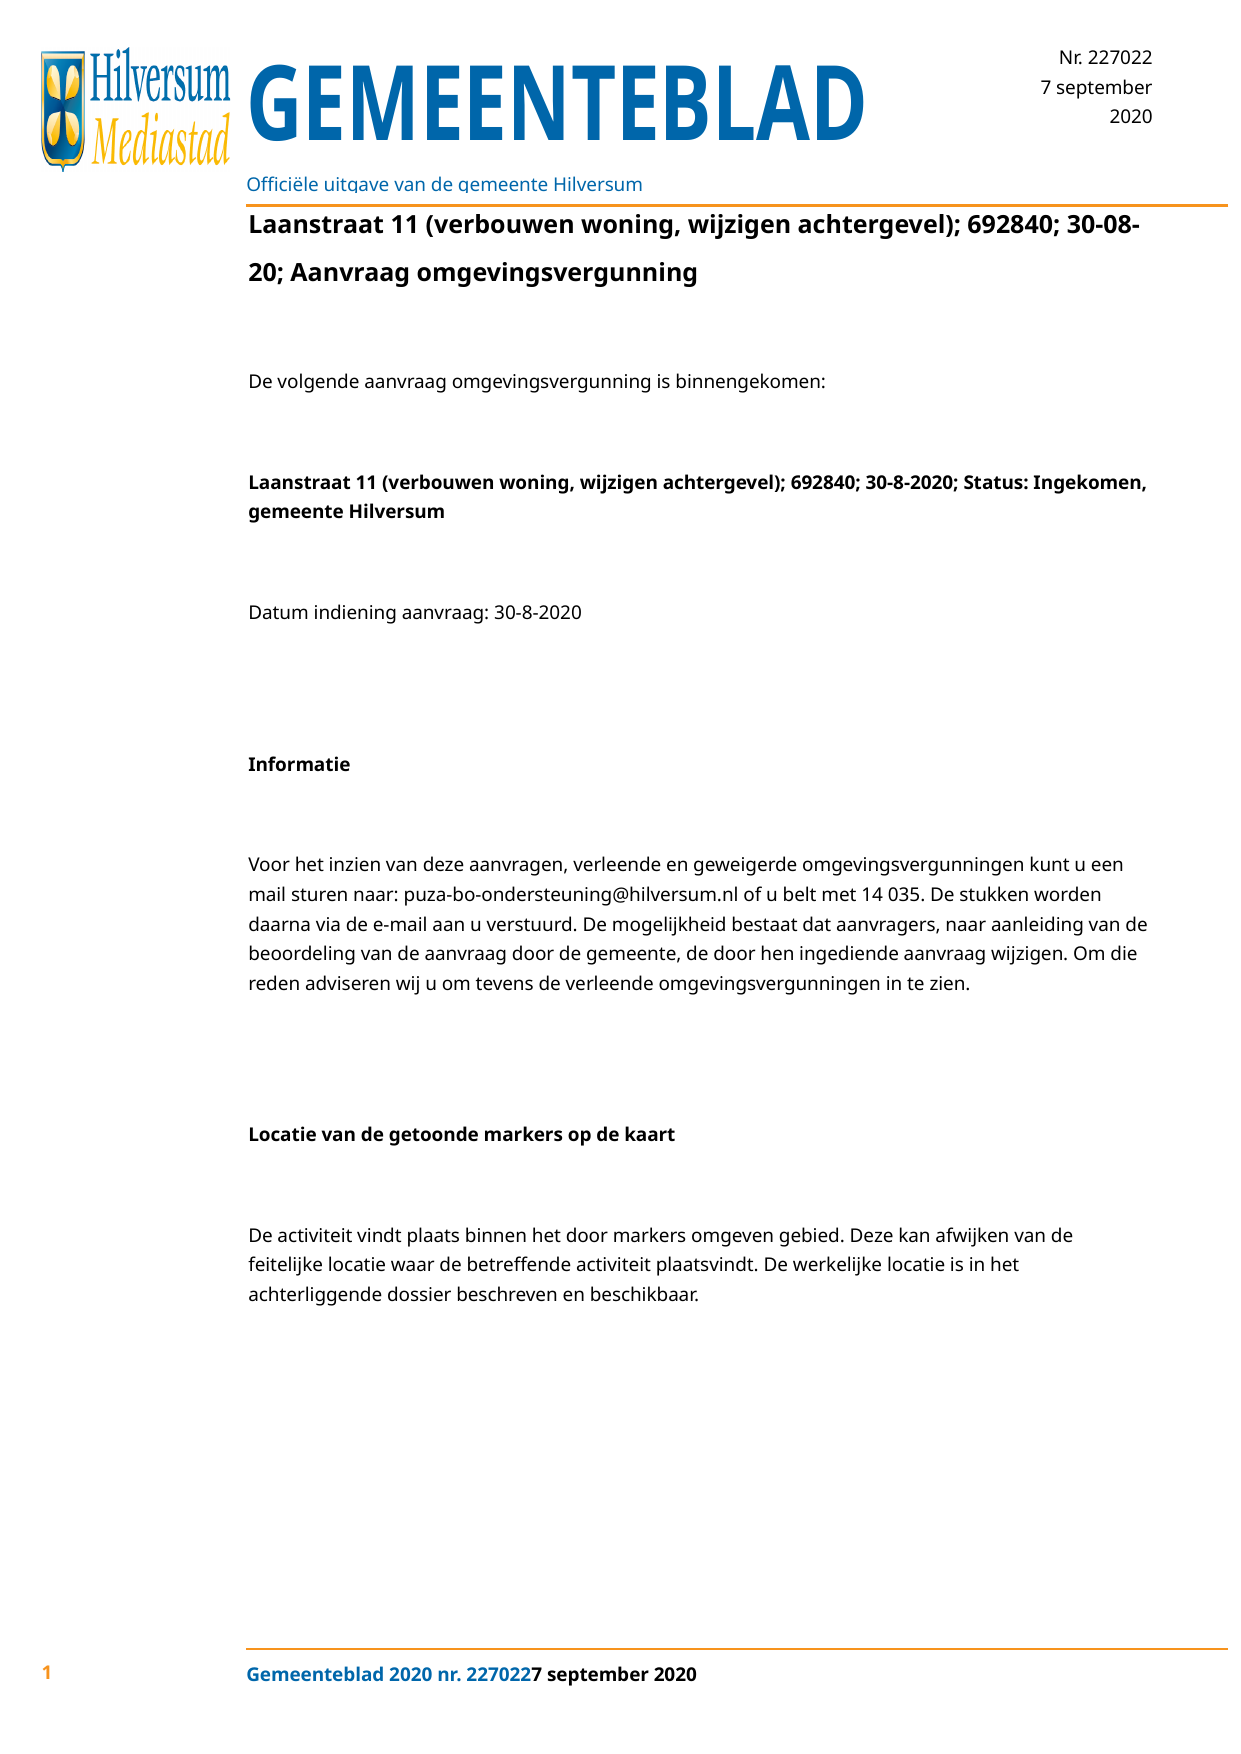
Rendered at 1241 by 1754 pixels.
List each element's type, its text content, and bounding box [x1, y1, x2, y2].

text Laanstraat 11 (verbouwen woning, wijzigen achtergevel); 692840; 30-8-2020; Status: Ingekomen, gemeente Hilversum [248, 469, 1152, 524]
picture [41, 47, 231, 172]
text Laanstraat 11 (verbouwen woning, wijzigen achtergevel); 692840; 30-08-20; Aanvraag omgevingsvergunning [248, 207, 1152, 288]
text Voor het inzien van deze aanvragen, verleende en geweigerde omgevingsvergunningen kunt u een mail sturen naar: puza-bo-ondersteuning@hilversum.nl of u belt met 14 035. De stukken worden daarna via de e-mail aan u verstuurd. De mogelijkheid bestaat dat aanvragers, naar aanleiding van de beoordeling van de aanvraag door de gemeente, de door hen ingediende aanvraag wijzigen. Om die reden adviseren wij u om tevens de verleende omgevingsvergunningen in te zien. [248, 852, 1152, 996]
text Informatie [248, 751, 1152, 777]
text De volgende aanvraag omgevingsvergunning is binnengekomen: [248, 368, 1152, 394]
text De activiteit vindt plaats binnen het door markers omgeven gebied. Deze kan afwijken van de feitelijke locatie waar de betreffende activiteit plaatsvindt. De werkelijke locatie is in het achterliggende dossier beschreven en beschikbaar. [248, 1222, 1152, 1307]
text Datum indiening aanvraag: 30-8-2020 [248, 599, 1152, 625]
text Locatie van de getoonde markers op de kaart [248, 1121, 1152, 1147]
